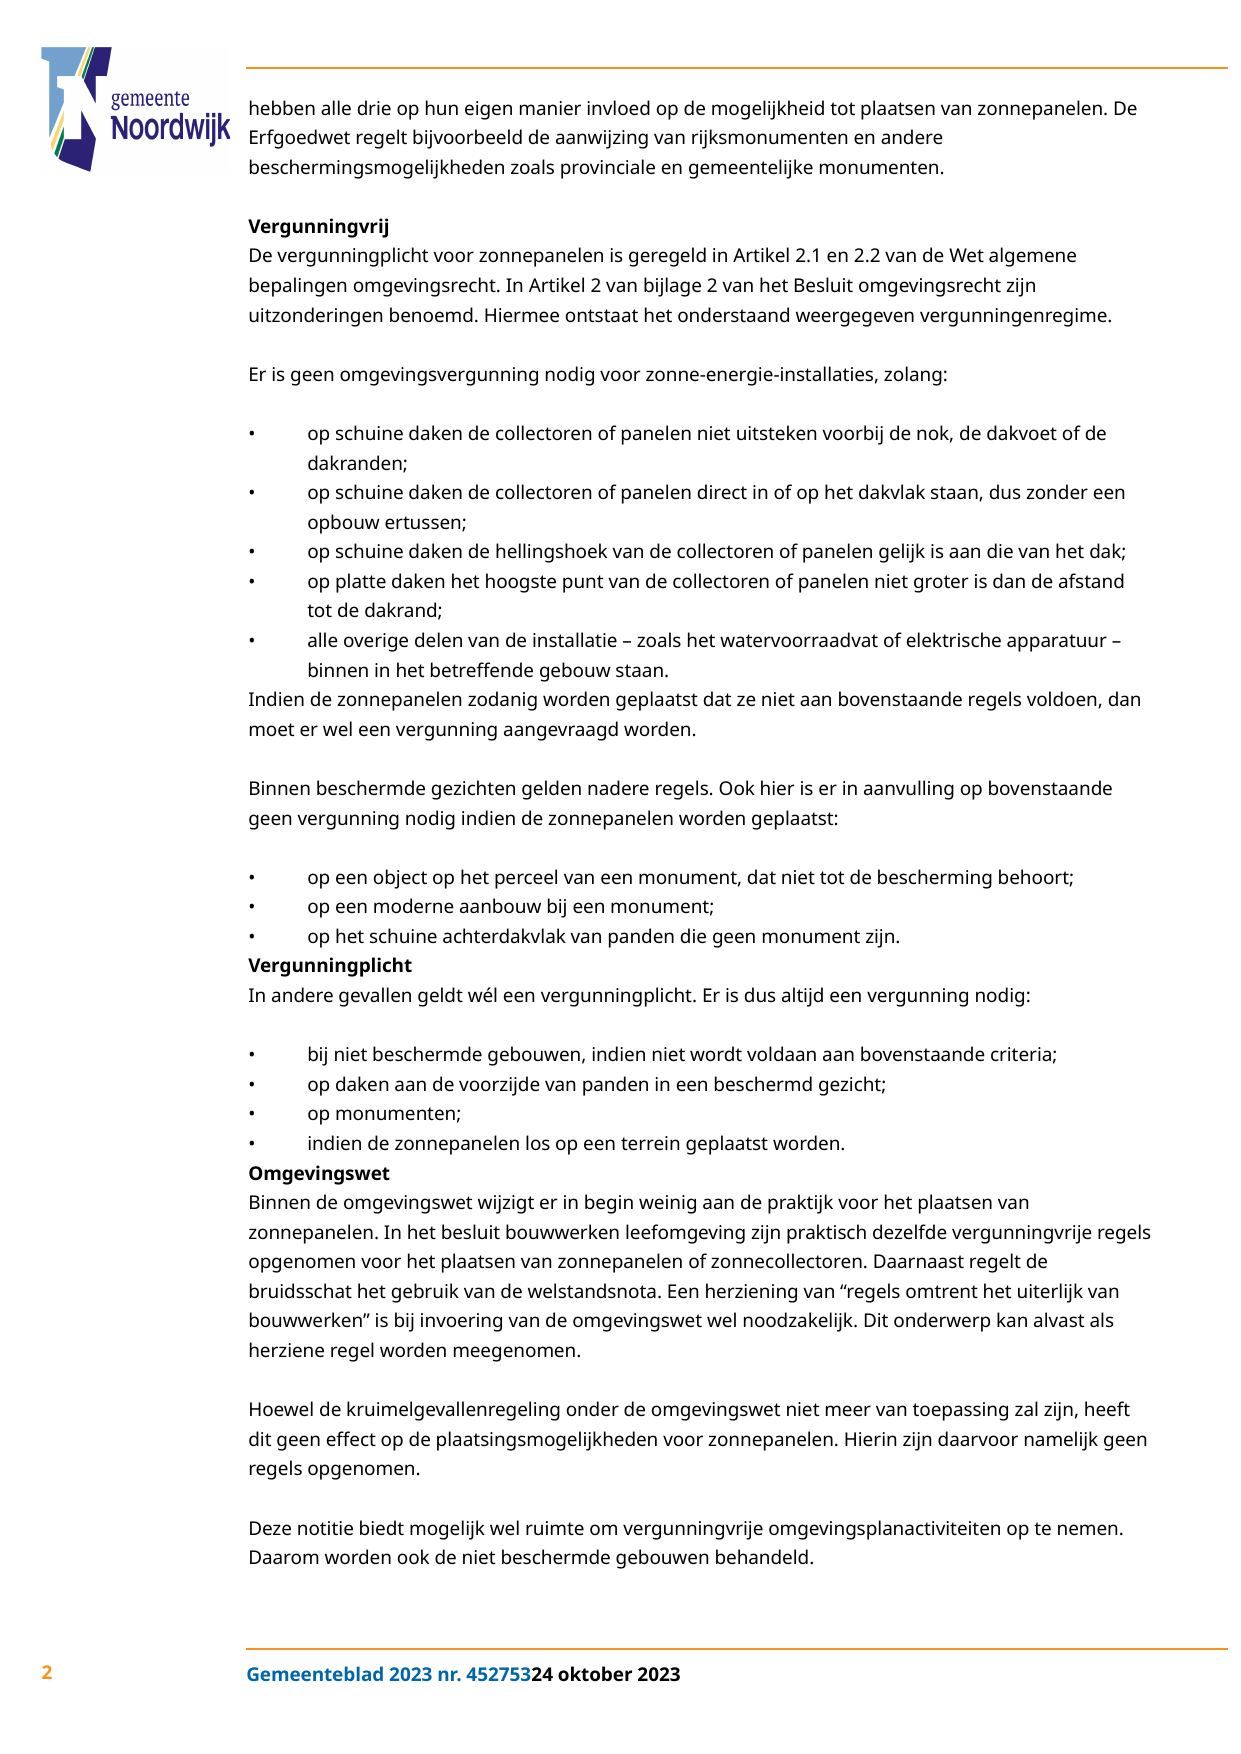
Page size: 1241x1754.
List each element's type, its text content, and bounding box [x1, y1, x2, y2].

text Indien de zonnepanelen zodanig worden geplaatst dat ze niet aan bovenstaande regels voldoen, dan moet er wel een vergunning aangevraagd worden. [248, 686, 1152, 742]
text Binnen de omgevingswet wijzigt er in begin weinig aan de praktijk voor het plaatsen van zonnepanelen. In het besluit bouwwerken leefomgeving zijn praktisch dezelfde vergunningvrije regels opgenomen voor het plaatsen van zonnepanelen of zonnecollectoren. Daarnaast regelt de bruidsschat het gebruik van de welstandsnota. Een herziening van “regels omtrent het uiterlijk van bouwwerken” is bij invoering van de omgevingswet wel noodzakelijk. Dit onderwerp kan alvast als herziene regel worden meegenomen. [248, 1189, 1152, 1363]
list op een moderne aanbouw bij een monument; [248, 893, 1152, 919]
text Er is geen omgevingsvergunning nodig voor zonne-energie-installaties, zolang: [248, 361, 1152, 387]
list op schuine daken de hellingshoek van de collectoren of panelen gelijk is aan die van het dak; [248, 538, 1152, 564]
text In andere gevallen geldt wél een vergunningplicht. Er is dus altijd een vergunning nodig: [248, 982, 1152, 1008]
text Vergunningvrij [248, 213, 1152, 239]
list op een object op het perceel van een monument, dat niet tot de bescherming behoort; [248, 864, 1152, 890]
list op platte daken het hoogste punt van de collectoren of panelen niet groter is dan de afstand tot de dakrand; [248, 568, 1152, 623]
text Hoewel de kruimelgevallenregeling onder de omgevingswet niet meer van toepassing zal zijn, heeft dit geen effect op de plaatsingsmogelijkheden voor zonnepanelen. Hierin zijn daarvoor namelijk geen regels opgenomen. [248, 1396, 1152, 1481]
list op het schuine achterdakvlak van panden die geen monument zijn. [248, 923, 1152, 949]
text Binnen beschermde gezichten gelden nadere regels. Ook hier is er in aanvulling op bovenstaande geen vergunning nodig indien de zonnepanelen worden geplaatst: [248, 775, 1152, 831]
text De vergunningplicht voor zonnepanelen is geregeld in Artikel 2.1 en 2.2 van de Wet algemene bepalingen omgevingsrecht. In Artikel 2 van bijlage 2 van het Besluit omgevingsrecht zijn uitzonderingen benoemd. Hiermee ontstaat het onderstaand weergegeven vergunningenregime. [248, 243, 1152, 328]
list op schuine daken de collectoren of panelen direct in of op het dakvlak staan, dus zonder een opbouw ertussen; [248, 479, 1152, 535]
list op monumenten; [248, 1101, 1152, 1126]
text Deze notitie biedt mogelijk wel ruimte om vergunningvrije omgevingsplanactiviteiten op te nemen. Daarom worden ook de niet beschermde gebouwen behandeld. [248, 1515, 1152, 1570]
list op schuine daken de collectoren of panelen niet uitsteken voorbij de nok, de dakvoet of de dakranden; [248, 420, 1152, 476]
list indien de zonnepanelen los op een terrein geplaatst worden. [248, 1130, 1152, 1156]
list op daken aan de voorzijde van panden in een beschermd gezicht; [248, 1071, 1152, 1097]
picture [41, 47, 231, 172]
text hebben alle drie op hun eigen manier invloed op de mogelijkheid tot plaatsen van zonnepanelen. De Erfgoedwet regelt bijvoorbeeld de aanwijzing van rijksmonumenten en andere beschermingsmogelijkheden zoals provinciale en gemeentelijke monumenten. [248, 95, 1152, 180]
list bij niet beschermde gebouwen, indien niet wordt voldaan aan bovenstaande criteria; [248, 1041, 1152, 1067]
list alle overige delen van de installatie – zoals het watervoorraadvat of elektrische apparatuur – binnen in het betreffende gebouw staan. [248, 627, 1152, 683]
text Omgevingswet [248, 1160, 1152, 1186]
text Vergunningplicht [248, 953, 1152, 978]
